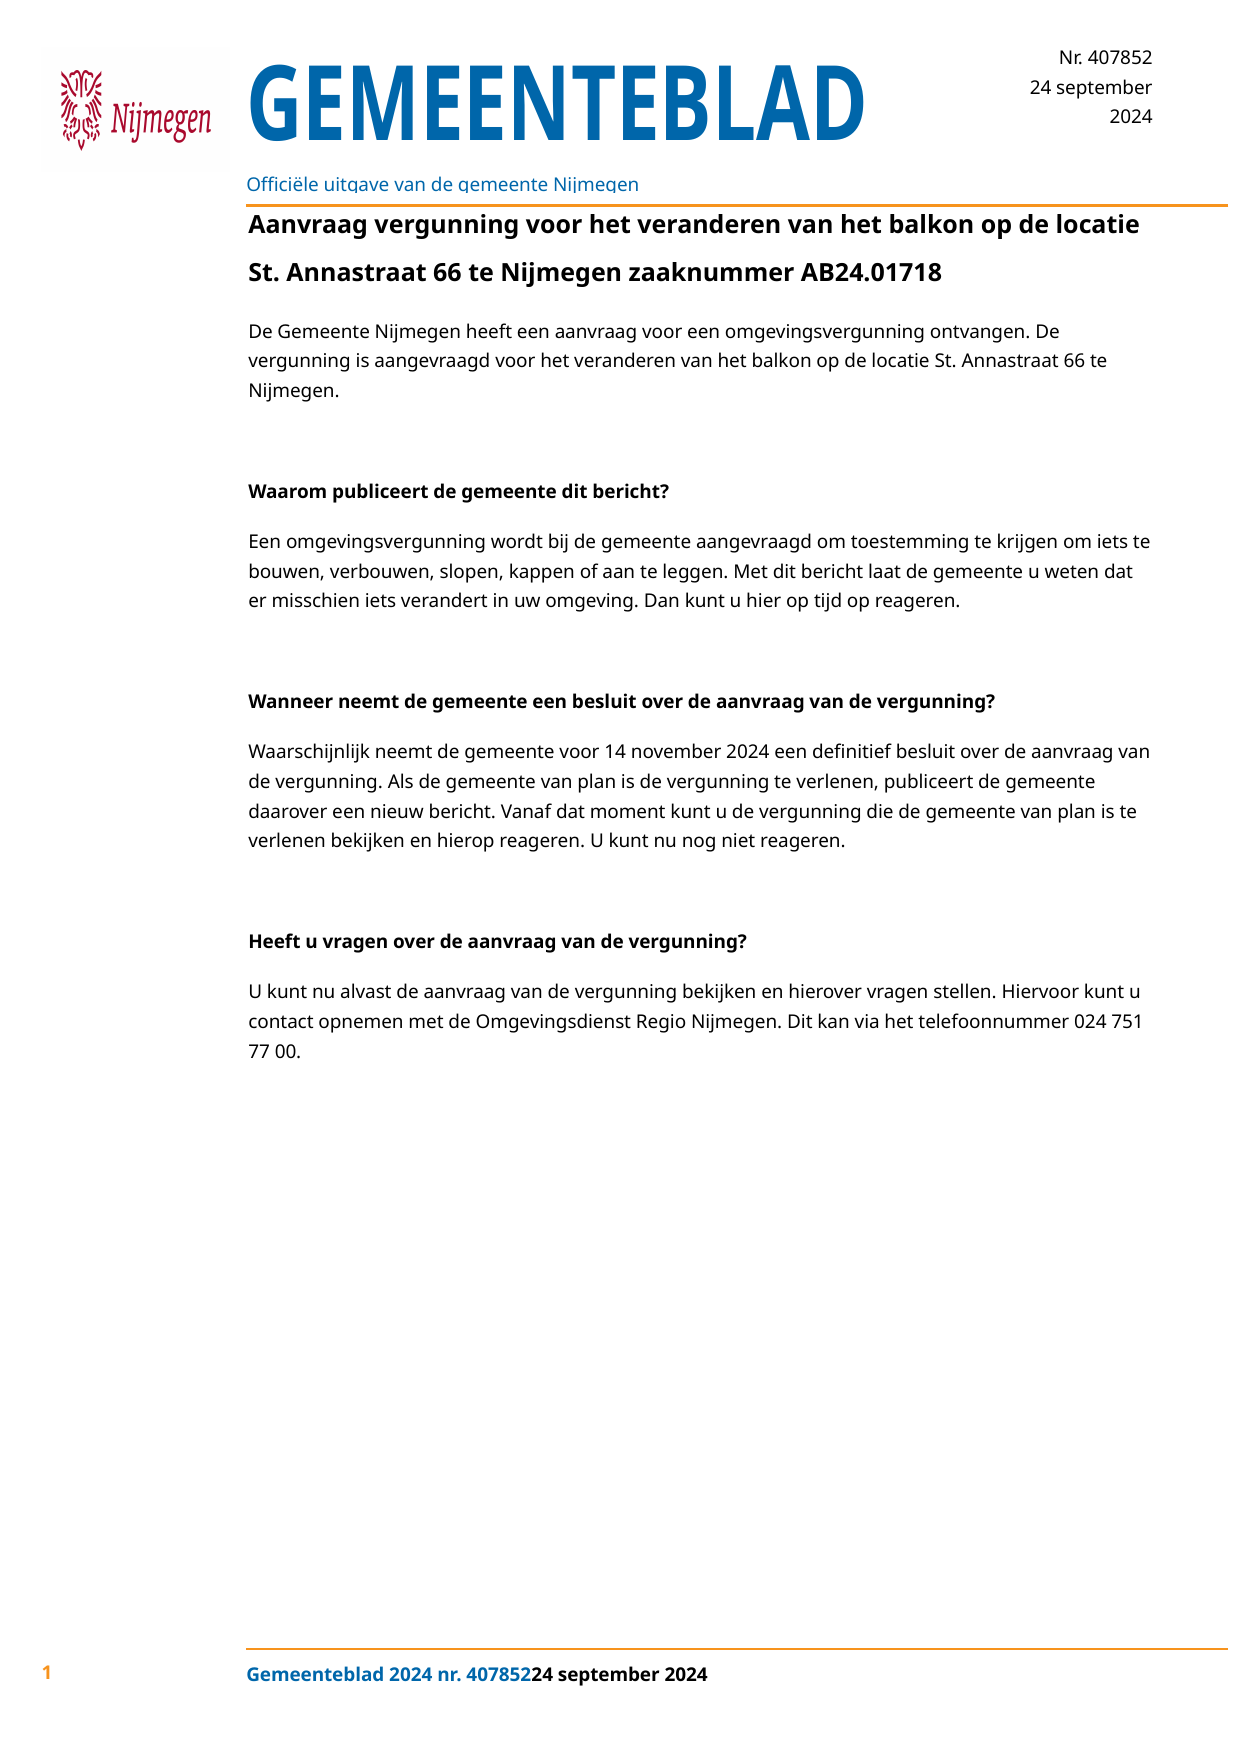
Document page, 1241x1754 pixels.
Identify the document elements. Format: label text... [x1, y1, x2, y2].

picture [41, 47, 231, 172]
text Waarom publiceert de gemeente dit bericht? [248, 478, 1152, 504]
text Wanneer neemt de gemeente een besluit over de aanvraag van de vergunning? [248, 688, 1152, 714]
text Heeft u vragen over de aanvraag van de vergunning? [248, 928, 1152, 954]
text Een omgevingsvergunning wordt bij de gemeente aangevraagd om toestemming te krijgen om iets te bouwen, verbouwen, slopen, kappen of aan te leggen. Met dit bericht laat de gemeente u weten dat er misschien iets verandert in uw omgeving. Dan kunt u hier op tijd op reageren. [248, 528, 1152, 613]
text U kunt nu alvast de aanvraag van de vergunning bekijken en hierover vragen stellen. Hiervoor kunt u contact opnemen met de Omgevingsdienst Regio Nijmegen. Dit kan via het telefoonnummer 024 751 77 00. [248, 979, 1152, 1064]
text Waarschijnlijk neemt de gemeente voor 14 november 2024 een definitief besluit over de aanvraag van de vergunning. Als de gemeente van plan is de vergunning te verlenen, publiceert de gemeente daarover een nieuw bericht. Vanaf dat moment kunt u de vergunning die de gemeente van plan is te verlenen bekijken en hierop reageren. U kunt nu nog niet reageren. [248, 739, 1152, 853]
text De Gemeente Nijmegen heeft een aanvraag voor een omgevingsvergunning ontvangen. De vergunning is aangevraagd voor het veranderen van het balkon op de locatie St. Annastraat 66 te Nijmegen. [248, 318, 1152, 403]
text Aanvraag vergunning voor het veranderen van het balkon op de locatie St. Annastraat 66 te Nijmegen zaaknummer AB24.01718 [248, 207, 1152, 288]
